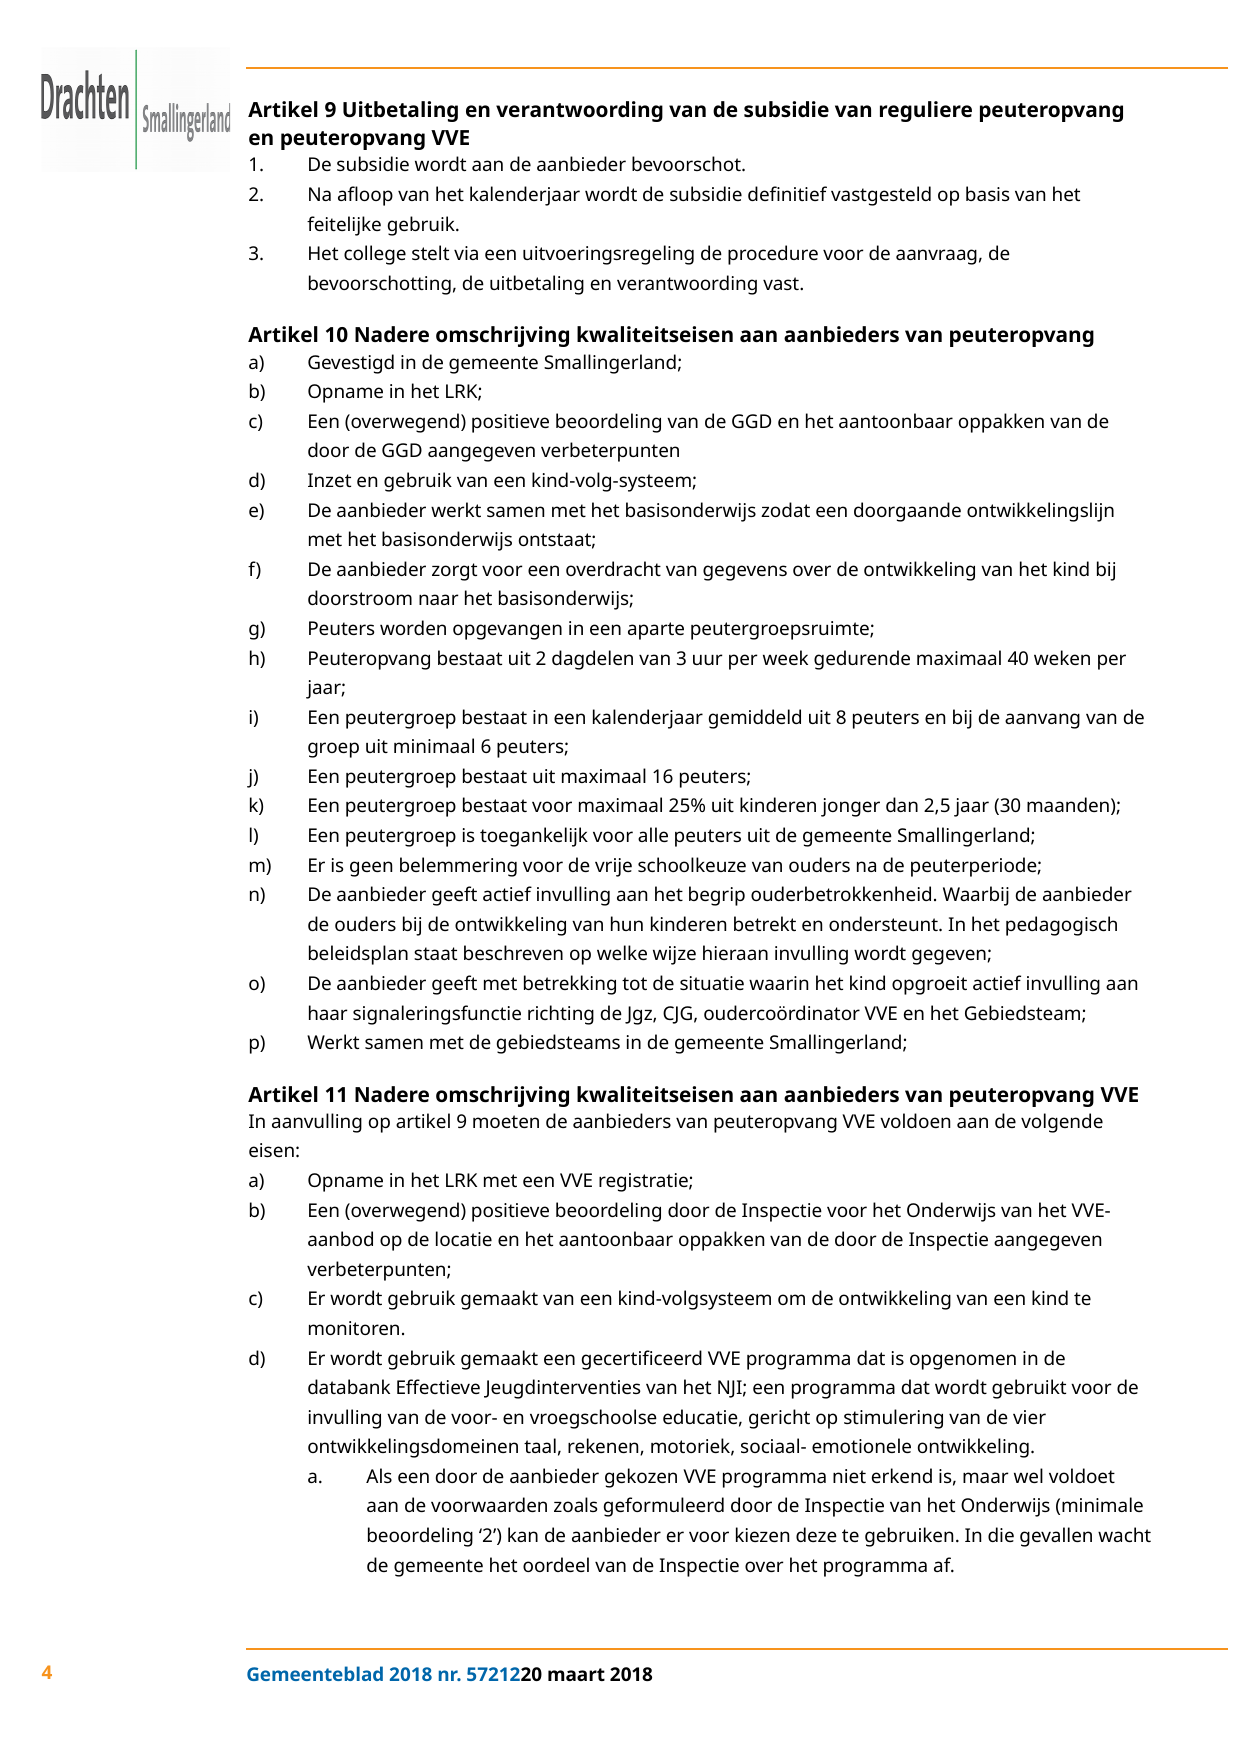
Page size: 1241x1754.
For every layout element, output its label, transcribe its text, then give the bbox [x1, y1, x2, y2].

list Een peutergroep bestaat voor maximaal 25% uit kinderen jonger dan 2,5 jaar (30 maanden); [248, 793, 1152, 818]
list Er is geen belemmering voor de vrije schoolkeuze van ouders na de peuterperiode; [248, 852, 1152, 877]
list De aanbieder zorgt voor een overdracht van gegevens over de ontwikkeling van het kind bij doorstroom naar het basisonderwijs; [248, 556, 1152, 611]
list Een (overwegend) positieve beoordeling van de GGD en het aantoonbaar oppakken van de door de GGD aangegeven verbeterpunten [248, 408, 1152, 463]
list De aanbieder geeft met betrekking tot de situatie waarin het kind opgroeit actief invulling aan haar signaleringsfunctie richting de Jgz, CJG, oudercoördinator VVE en het Gebiedsteam; [248, 970, 1152, 1025]
text Artikel 10 Nadere omschrijving kwaliteitseisen aan aanbieders van peuteropvang [248, 320, 1152, 349]
list Als een door de aanbieder gekozen VVE programma niet erkend is, maar wel voldoet aan de voorwaarden zoals geformuleerd door de Inspectie van het Onderwijs (minimale beoordeling ‘2’) kan de aanbieder er voor kiezen deze te gebruiken. In die gevallen wacht de gemeente het oordeel van de Inspectie over het programma af. [307, 1463, 1152, 1578]
list Na afloop van het kalenderjaar wordt de subsidie definitief vastgesteld op basis van het feitelijke gebruik. [248, 181, 1152, 237]
list De aanbieder geeft actief invulling aan het begrip ouderbetrokkenheid. Waarbij de aanbieder de ouders bij de ontwikkeling van hun kinderen betrekt en ondersteunt. In het pedagogisch beleidsplan staat beschreven op welke wijze hieraan invulling wordt gegeven; [248, 881, 1152, 966]
list Peuteropvang bestaat uit 2 dagdelen van 3 uur per week gedurende maximaal 40 weken per jaar; [248, 645, 1152, 700]
list Een peutergroep bestaat in een kalenderjaar gemiddeld uit 8 peuters en bij de aanvang van de groep uit minimaal 6 peuters; [248, 704, 1152, 759]
list Gevestigd in de gemeente Smallingerland; [248, 349, 1152, 374]
text Artikel 9 Uitbetaling en verantwoording van de subsidie van reguliere peuteropvang en peuteropvang VVE [248, 95, 1152, 152]
text In aanvulling op artikel 9 moeten de aanbieders van peuteropvang VVE voldoen aan de volgende eisen: [248, 1108, 1152, 1163]
list Peuters worden opgevangen in een aparte peutergroepsruimte; [248, 615, 1152, 641]
list Inzet en gebruik van een kind-volg-systeem; [248, 467, 1152, 493]
list Werkt samen met de gebiedsteams in de gemeente Smallingerland; [248, 1029, 1152, 1055]
list De subsidie wordt aan de aanbieder bevoorschot. [248, 152, 1152, 177]
list De aanbieder werkt samen met het basisonderwijs zodat een doorgaande ontwikkelingslijn met het basisonderwijs ontstaat; [248, 497, 1152, 552]
list Een peutergroep is toegankelijk voor alle peuters uit de gemeente Smallingerland; [248, 822, 1152, 848]
text Artikel 11 Nadere omschrijving kwaliteitseisen aan aanbieders van peuteropvang VVE [248, 1080, 1152, 1108]
list Opname in het LRK; [248, 378, 1152, 404]
list Er wordt gebruik gemaakt een gecertificeerd VVE programma dat is opgenomen in de databank Effectieve Jeugdinterventies van het NJI; een programma dat wordt gebruikt voor de invulling van de voor- en vroegschoolse educatie, gericht op stimulering van de vier ontwikkelingsdomeinen taal, rekenen, motoriek, sociaal- emotionele ontwikkeling. [248, 1345, 1152, 1459]
list Er wordt gebruik gemaakt van een kind-volgsysteem om de ontwikkeling van een kind te monitoren. [248, 1286, 1152, 1341]
list Opname in het LRK met een VVE registratie; [248, 1167, 1152, 1193]
list Het college stelt via een uitvoeringsregeling de procedure voor de aanvraag, de bevoorschotting, de uitbetaling en verantwoording vast. [248, 240, 1152, 296]
list Een peutergroep bestaat uit maximaal 16 peuters; [248, 763, 1152, 789]
list Een (overwegend) positieve beoordeling door de Inspectie voor het Onderwijs van het VVE-aanbod op de locatie en het aantoonbaar oppakken van de door de Inspectie aangegeven verbeterpunten; [248, 1197, 1152, 1282]
picture [41, 47, 231, 172]
